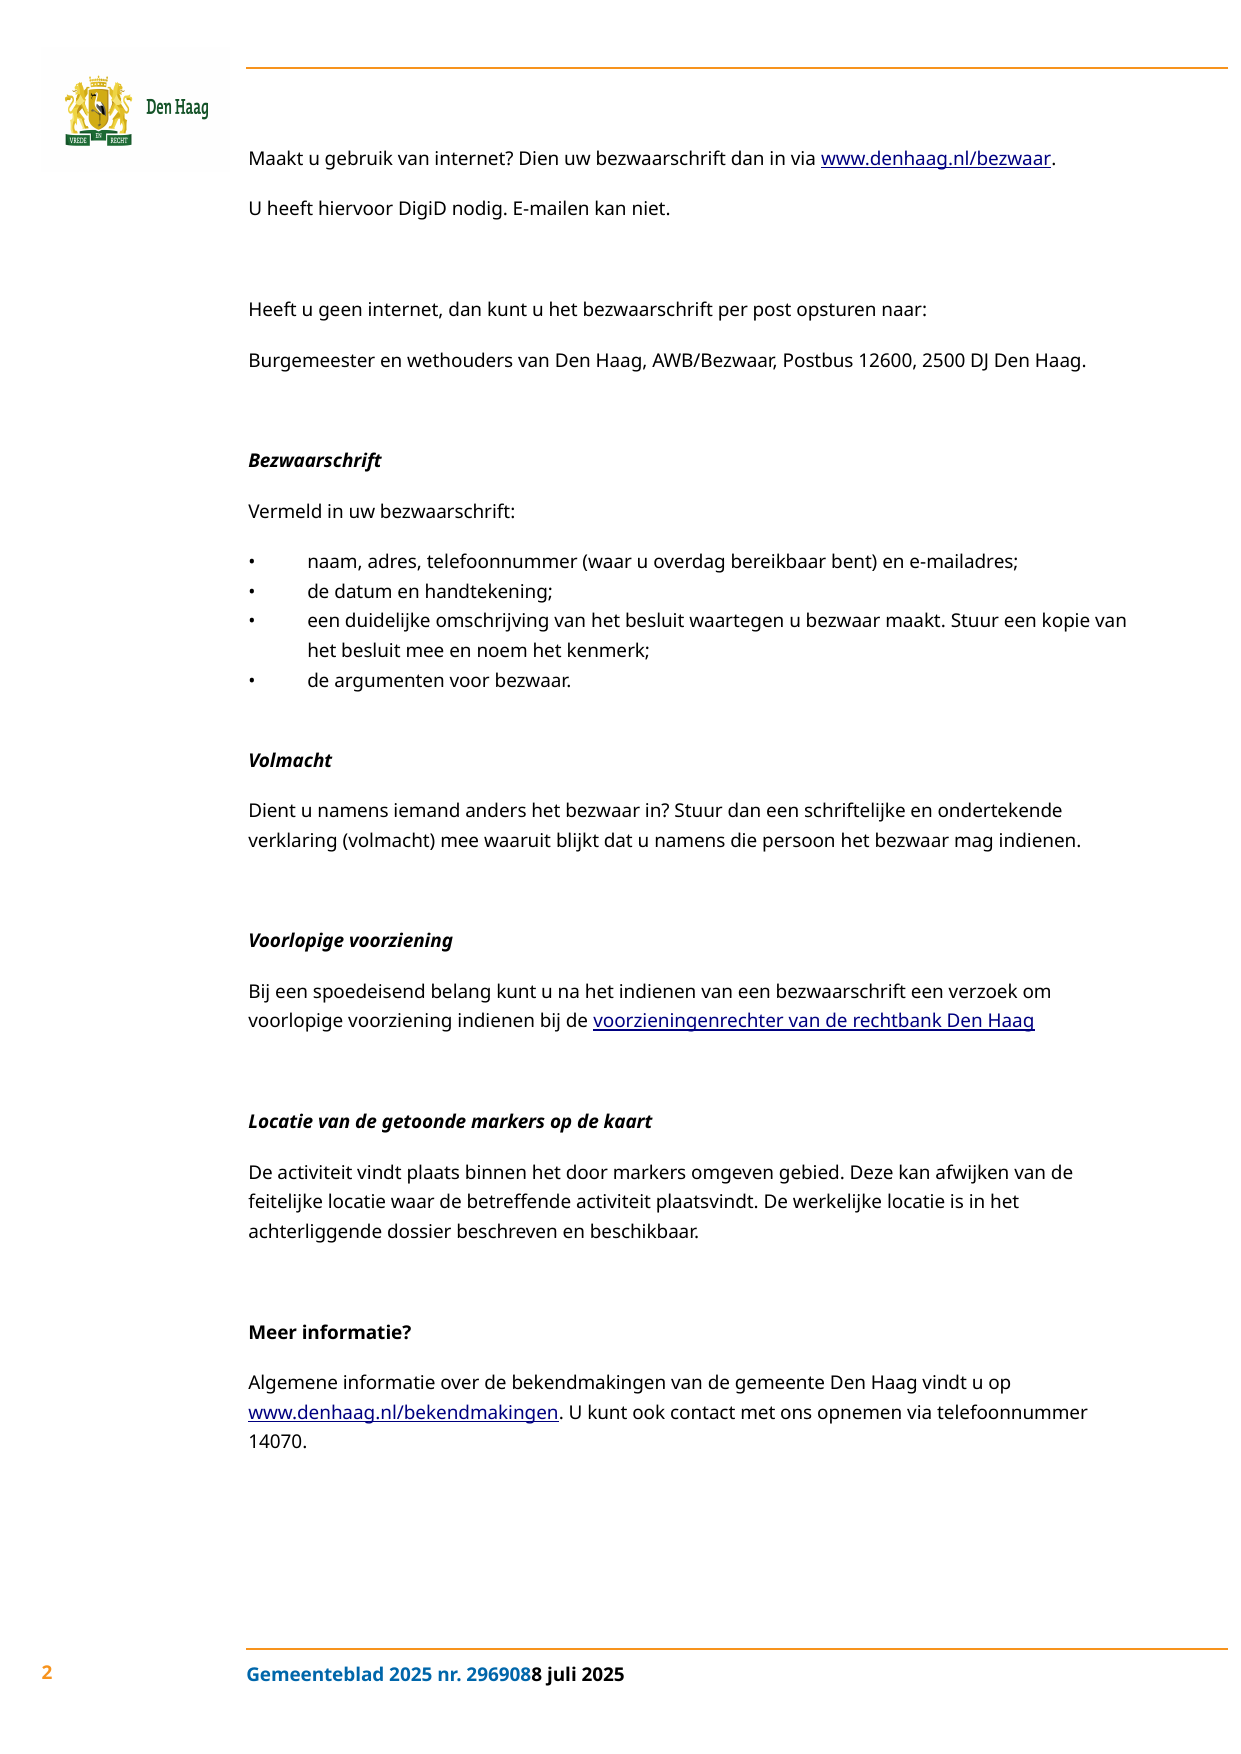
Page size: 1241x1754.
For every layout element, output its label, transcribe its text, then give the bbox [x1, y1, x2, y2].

text Vermeld in uw bezwaarschrift: [248, 498, 1152, 524]
text Volmacht [248, 747, 1152, 773]
list de datum en handtekening; [248, 578, 1152, 604]
list de argumenten voor bezwaar. [248, 667, 1152, 693]
text U heeft hiervoor DigiD nodig. E-mailen kan niet. [248, 196, 1152, 221]
text Burgemeester en wethouders van Den Haag, AWB/Bezwaar, Postbus 12600, 2500 DJ Den Haag. [248, 347, 1152, 373]
text De activiteit vindt plaats binnen het door markers omgeven gebied. Deze kan afwijken van de feitelijke locatie waar de betreffende activiteit plaatsvindt. De werkelijke locatie is in het achterliggende dossier beschreven en beschikbaar. [248, 1159, 1152, 1244]
text Meer informatie? [248, 1319, 1152, 1345]
text Dient u namens iemand anders het bezwaar in? Stuur dan een schriftelijke en ondertekende verklaring (volmacht) mee waaruit blijkt dat u namens die persoon het bezwaar mag indienen. [248, 797, 1152, 853]
picture [41, 47, 231, 172]
list een duidelijke omschrijving van het besluit waartegen u bezwaar maakt. Stuur een kopie van het besluit mee en noem het kenmerk; [248, 608, 1152, 663]
text Bezwaarschrift [248, 448, 1152, 473]
list naam, adres, telefoonnummer (waar u overdag bereikbaar bent) en e-mailadres; [248, 548, 1152, 574]
text Locatie van de getoonde markers op de kaart [248, 1108, 1152, 1134]
text Heeft u geen internet, dan kunt u het bezwaarschrift per post opsturen naar: [248, 296, 1152, 322]
text Algemene informatie over de bekendmakingen van de gemeente Den Haag vindt u op www.denhaag.nl/bekendmakingen. U kunt ook contact met ons opnemen via telefoonnummer 14070. [248, 1369, 1152, 1454]
text Bij een spoedeisend belang kunt u na het indienen van een bezwaarschrift een verzoek om voorlopige voorziening indienen bij de voorzieningenrechter van de rechtbank Den Haag [248, 978, 1152, 1033]
text Voorlopige voorziening [248, 928, 1152, 953]
text Maakt u gebruik van internet? Dien uw bezwaarschrift dan in via www.denhaag.nl/bezwaar. [248, 145, 1152, 171]
